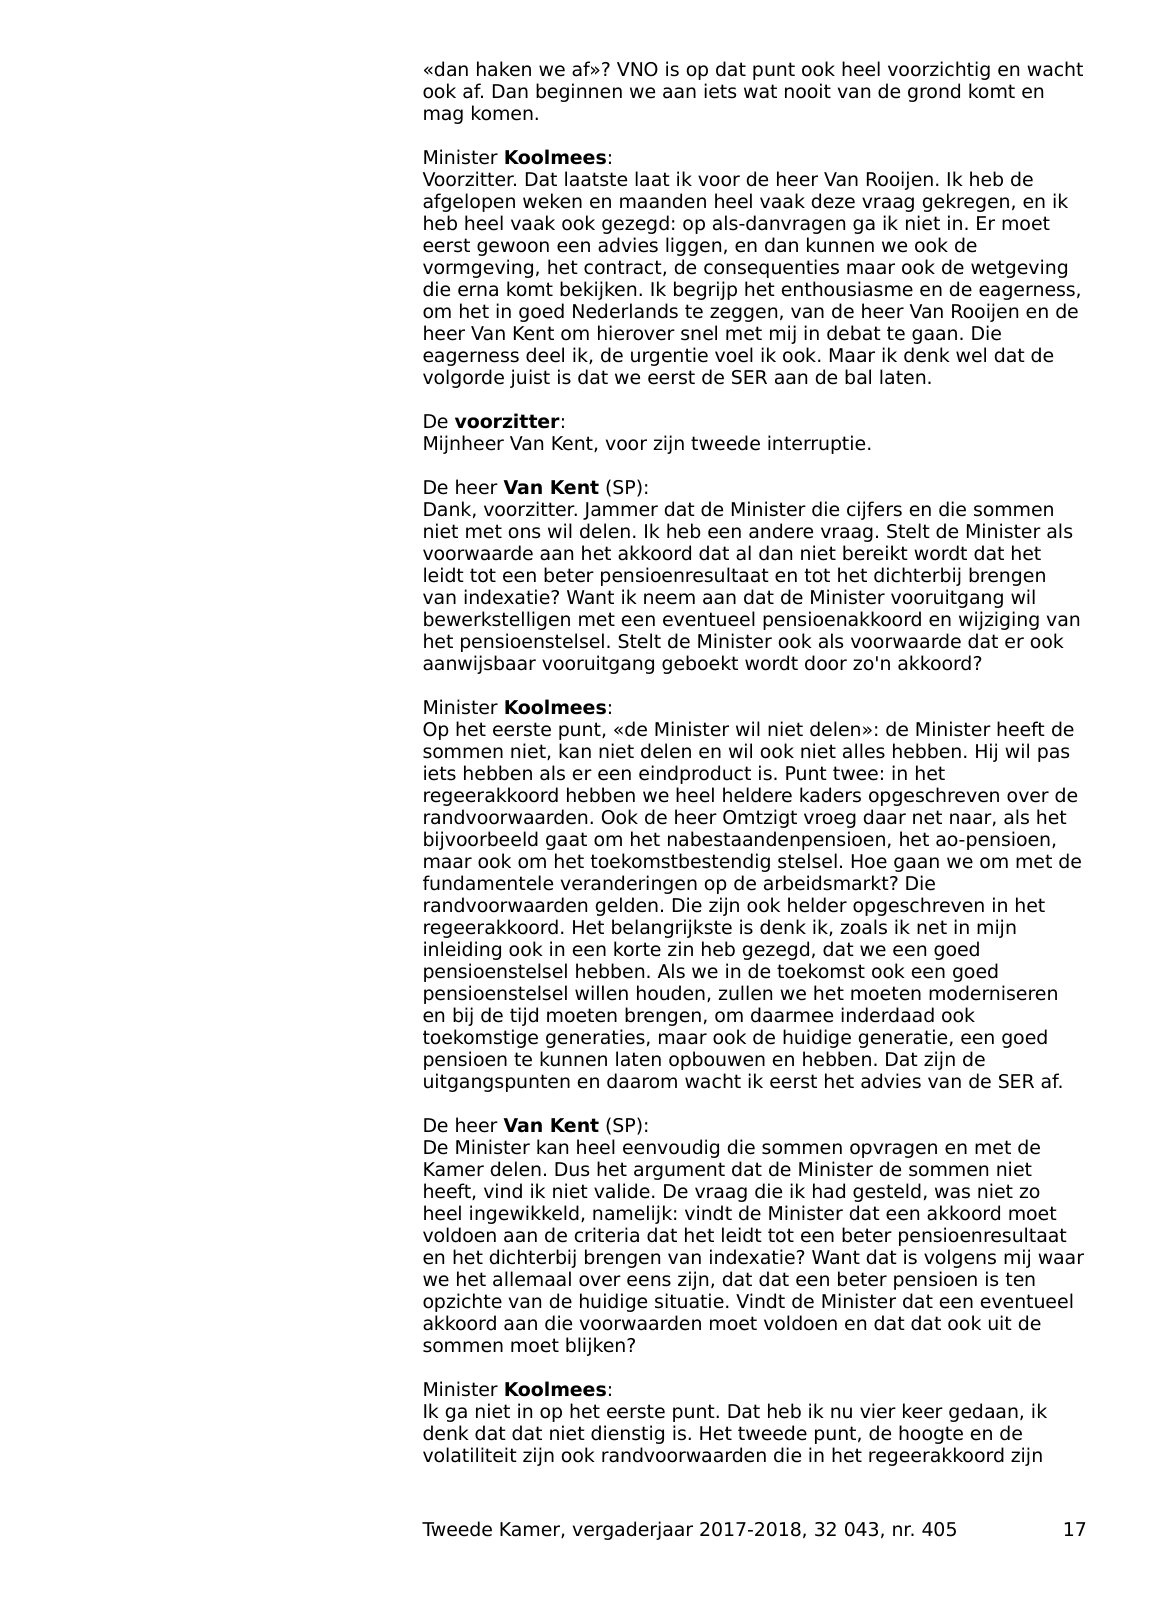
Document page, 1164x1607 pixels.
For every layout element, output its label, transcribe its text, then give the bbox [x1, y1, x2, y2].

text Mijnheer Van Kent, voor zijn tweede interruptie. [422, 433, 1087, 455]
text Minister Koolmees: [422, 1379, 1087, 1401]
text «dan haken we af»? VNO is op dat punt ook heel voorzichtig en wacht ook af. Dan beginnen we aan iets wat nooit van de grond komt en mag komen. [422, 59, 1087, 125]
text Op het eerste punt, «de Minister wil niet delen»: de Minister heeft de sommen niet, kan niet delen en wil ook niet alles hebben. Hij wil pas iets hebben als er een eindproduct is. Punt twee: in het regeerakkoord hebben we heel heldere kaders opgeschreven over de randvoorwaarden. Ook de heer Omtzigt vroeg daar net naar, als het bijvoorbeeld gaat om het nabestaandenpensioen, het ao-pensioen, maar ook om het toekomstbestendig stelsel. Hoe gaan we om met de fundamentele veranderingen op de arbeidsmarkt? Die randvoorwaarden gelden. Die zijn ook helder opgeschreven in het regeerakkoord. Het belangrijkste is denk ik, zoals ik net in mijn inleiding ook in een korte zin heb gezegd, dat we een goed pensioenstelsel hebben. Als we in de toekomst ook een goed pensioenstelsel willen houden, zullen we het moeten moderniseren en bij de tijd moeten brengen, om daarmee inderdaad ook toekomstige generaties, maar ook de huidige generatie, een goed pensioen te kunnen laten opbouwen en hebben. Dat zijn de uitgangspunten en daarom wacht ik eerst het advies van de SER af. [422, 719, 1087, 1093]
text Ik ga niet in op het eerste punt. Dat heb ik nu vier keer gedaan, ik denk dat dat niet dienstig is. Het tweede punt, de hoogte en de volatiliteit zijn ook randvoorwaarden die in het regeerakkoord zijn [422, 1401, 1087, 1467]
text De voorzitter: [422, 411, 1087, 433]
text Minister Koolmees: [422, 147, 1087, 169]
text Dank, voorzitter. Jammer dat de Minister die cijfers en die sommen niet met ons wil delen. Ik heb een andere vraag. Stelt de Minister als voorwaarde aan het akkoord dat al dan niet bereikt wordt dat het leidt tot een beter pensioenresultaat en tot het dichterbij brengen van indexatie? Want ik neem aan dat de Minister vooruitgang wil bewerkstelligen met een eventueel pensioenakkoord en wijziging van het pensioenstelsel. Stelt de Minister ook als voorwaarde dat er ook aanwijsbaar vooruitgang geboekt wordt door zo'n akkoord? [422, 499, 1087, 675]
text De heer Van Kent (SP): [422, 477, 1087, 499]
text Minister Koolmees: [422, 697, 1087, 719]
text De heer Van Kent (SP): [422, 1115, 1087, 1137]
text De Minister kan heel eenvoudig die sommen opvragen en met de Kamer delen. Dus het argument dat de Minister de sommen niet heeft, vind ik niet valide. De vraag die ik had gesteld, was niet zo heel ingewikkeld, namelijk: vindt de Minister dat een akkoord moet voldoen aan de criteria dat het leidt tot een beter pensioenresultaat en het dichterbij brengen van indexatie? Want dat is volgens mij waar we het allemaal over eens zijn, dat dat een beter pensioen is ten opzichte van de huidige situatie. Vindt de Minister dat een eventueel akkoord aan die voorwaarden moet voldoen en dat dat ook uit de sommen moet blijken? [422, 1137, 1087, 1357]
text Voorzitter. Dat laatste laat ik voor de heer Van Rooijen. Ik heb de afgelopen weken en maanden heel vaak deze vraag gekregen, en ik heb heel vaak ook gezegd: op als-danvragen ga ik niet in. Er moet eerst gewoon een advies liggen, en dan kunnen we ook de vormgeving, het contract, de consequenties maar ook de wetgeving die erna komt bekijken. Ik begrijp het enthousiasme en de eagerness, om het in goed Nederlands te zeggen, van de heer Van Rooijen en de heer Van Kent om hierover snel met mij in debat te gaan. Die eagerness deel ik, de urgentie voel ik ook. Maar ik denk wel dat de volgorde juist is dat we eerst de SER aan de bal laten. [422, 169, 1087, 389]
